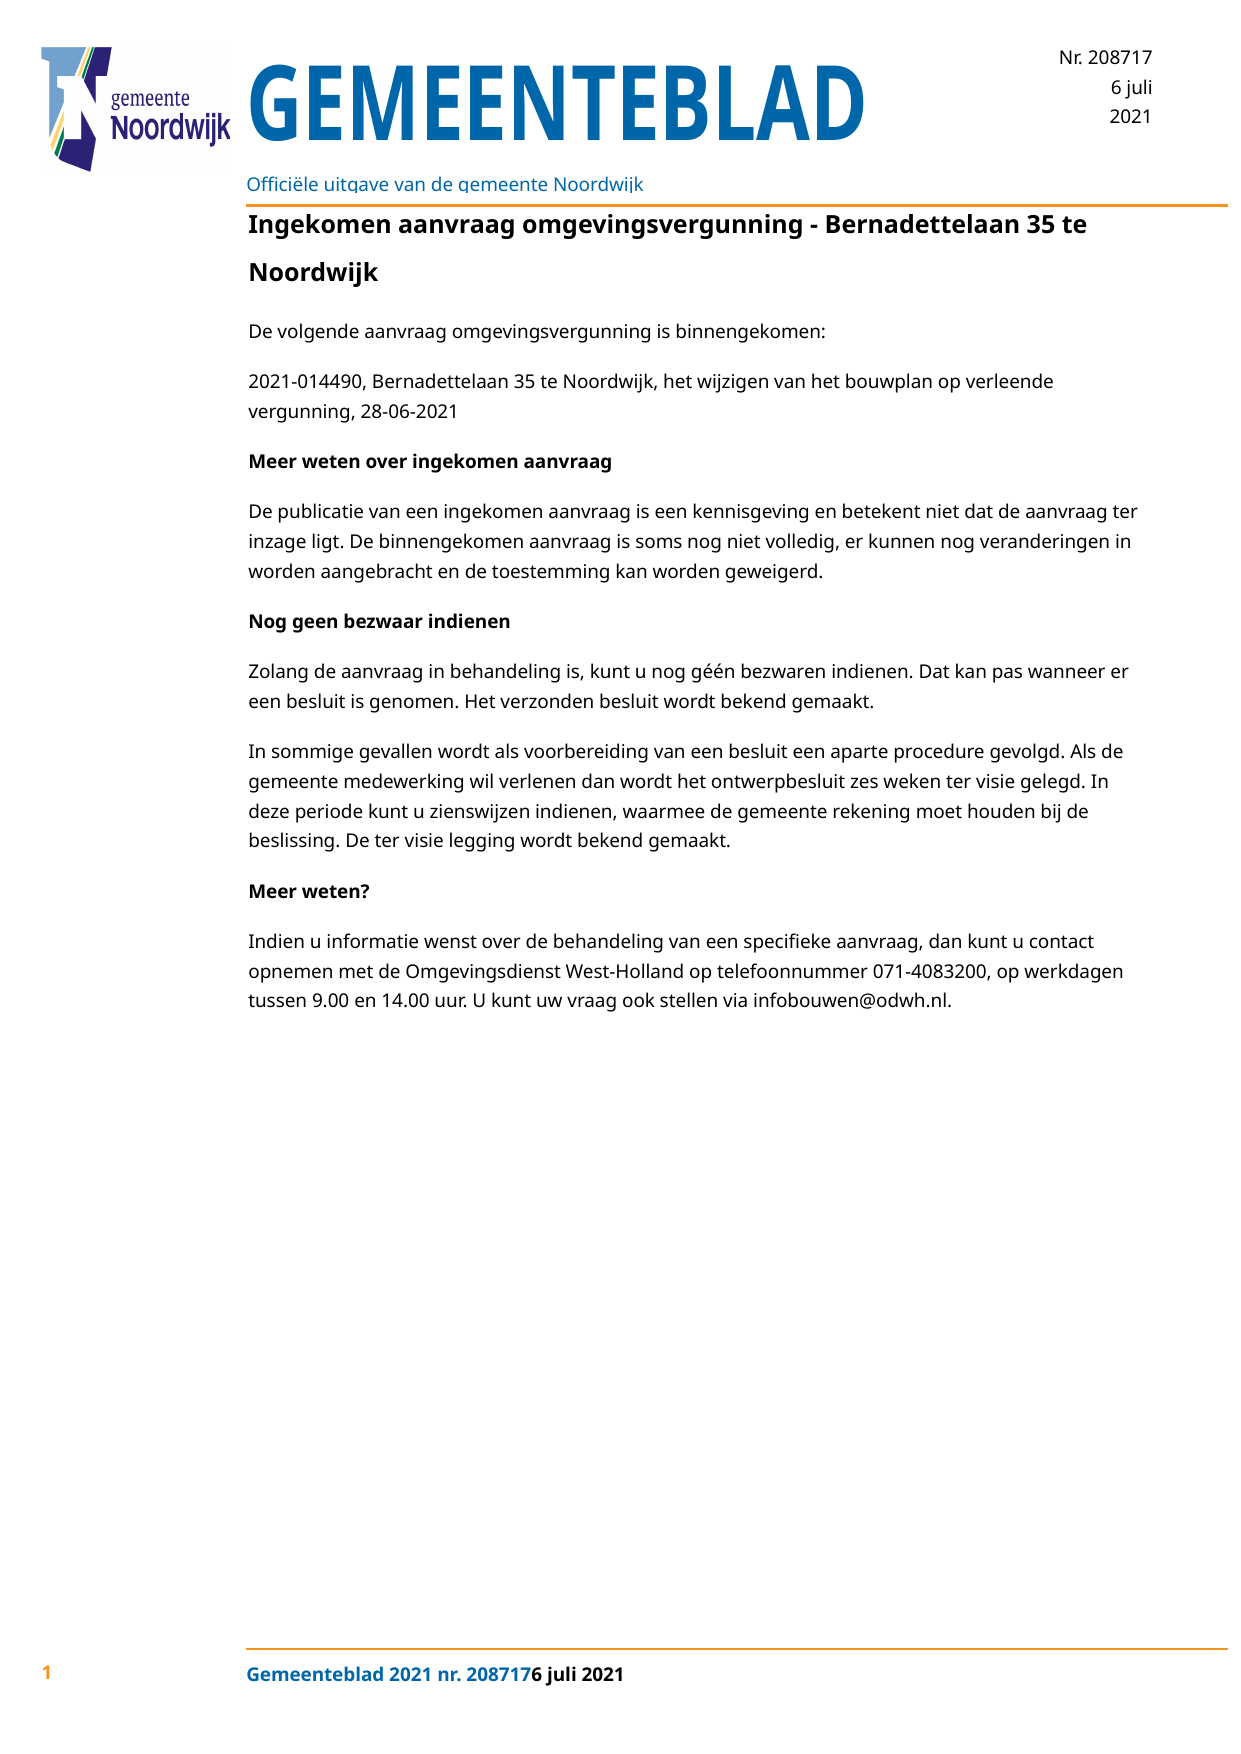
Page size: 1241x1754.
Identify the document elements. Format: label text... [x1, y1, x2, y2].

text Meer weten over ingekomen aanvraag [248, 448, 1152, 474]
text In sommige gevallen wordt als voorbereiding van een besluit een aparte procedure gevolgd. Als de gemeente medewerking wil verlenen dan wordt het ontwerpbesluit zes weken ter visie gelegd. In deze periode kunt u zienswijzen indienen, waarmee de gemeente rekening moet houden bij de beslissing. De ter visie legging wordt bekend gemaakt. [248, 739, 1152, 853]
text Zolang de aanvraag in behandeling is, kunt u nog géén bezwaren indienen. Dat kan pas wanneer er een besluit is genomen. Het verzonden besluit wordt bekend gemaakt. [248, 659, 1152, 714]
picture [41, 47, 231, 172]
text Meer weten? [248, 878, 1152, 904]
text Nog geen bezwaar indienen [248, 608, 1152, 634]
text De publicatie van een ingekomen aanvraag is een kennisgeving en betekent niet dat de aanvraag ter inzage ligt. De binnengekomen aanvraag is soms nog niet volledig, er kunnen nog veranderingen in worden aangebracht en de toestemming kan worden geweigerd. [248, 499, 1152, 584]
text Indien u informatie wenst over de behandeling van een specifieke aanvraag, dan kunt u contact opnemen met de Omgevingsdienst West-Holland op telefoonnummer 071-4083200, op werkdagen tussen 9.00 en 14.00 uur. U kunt uw vraag ook stellen via infobouwen@odwh.nl. [248, 928, 1152, 1013]
text Ingekomen aanvraag omgevingsvergunning - Bernadettelaan 35 te Noordwijk [248, 207, 1152, 288]
text De volgende aanvraag omgevingsvergunning is binnengekomen: [248, 318, 1152, 344]
text 2021-014490, Bernadettelaan 35 te Noordwijk, het wijzigen van het bouwplan op verleende vergunning, 28-06-2021 [248, 368, 1152, 424]
